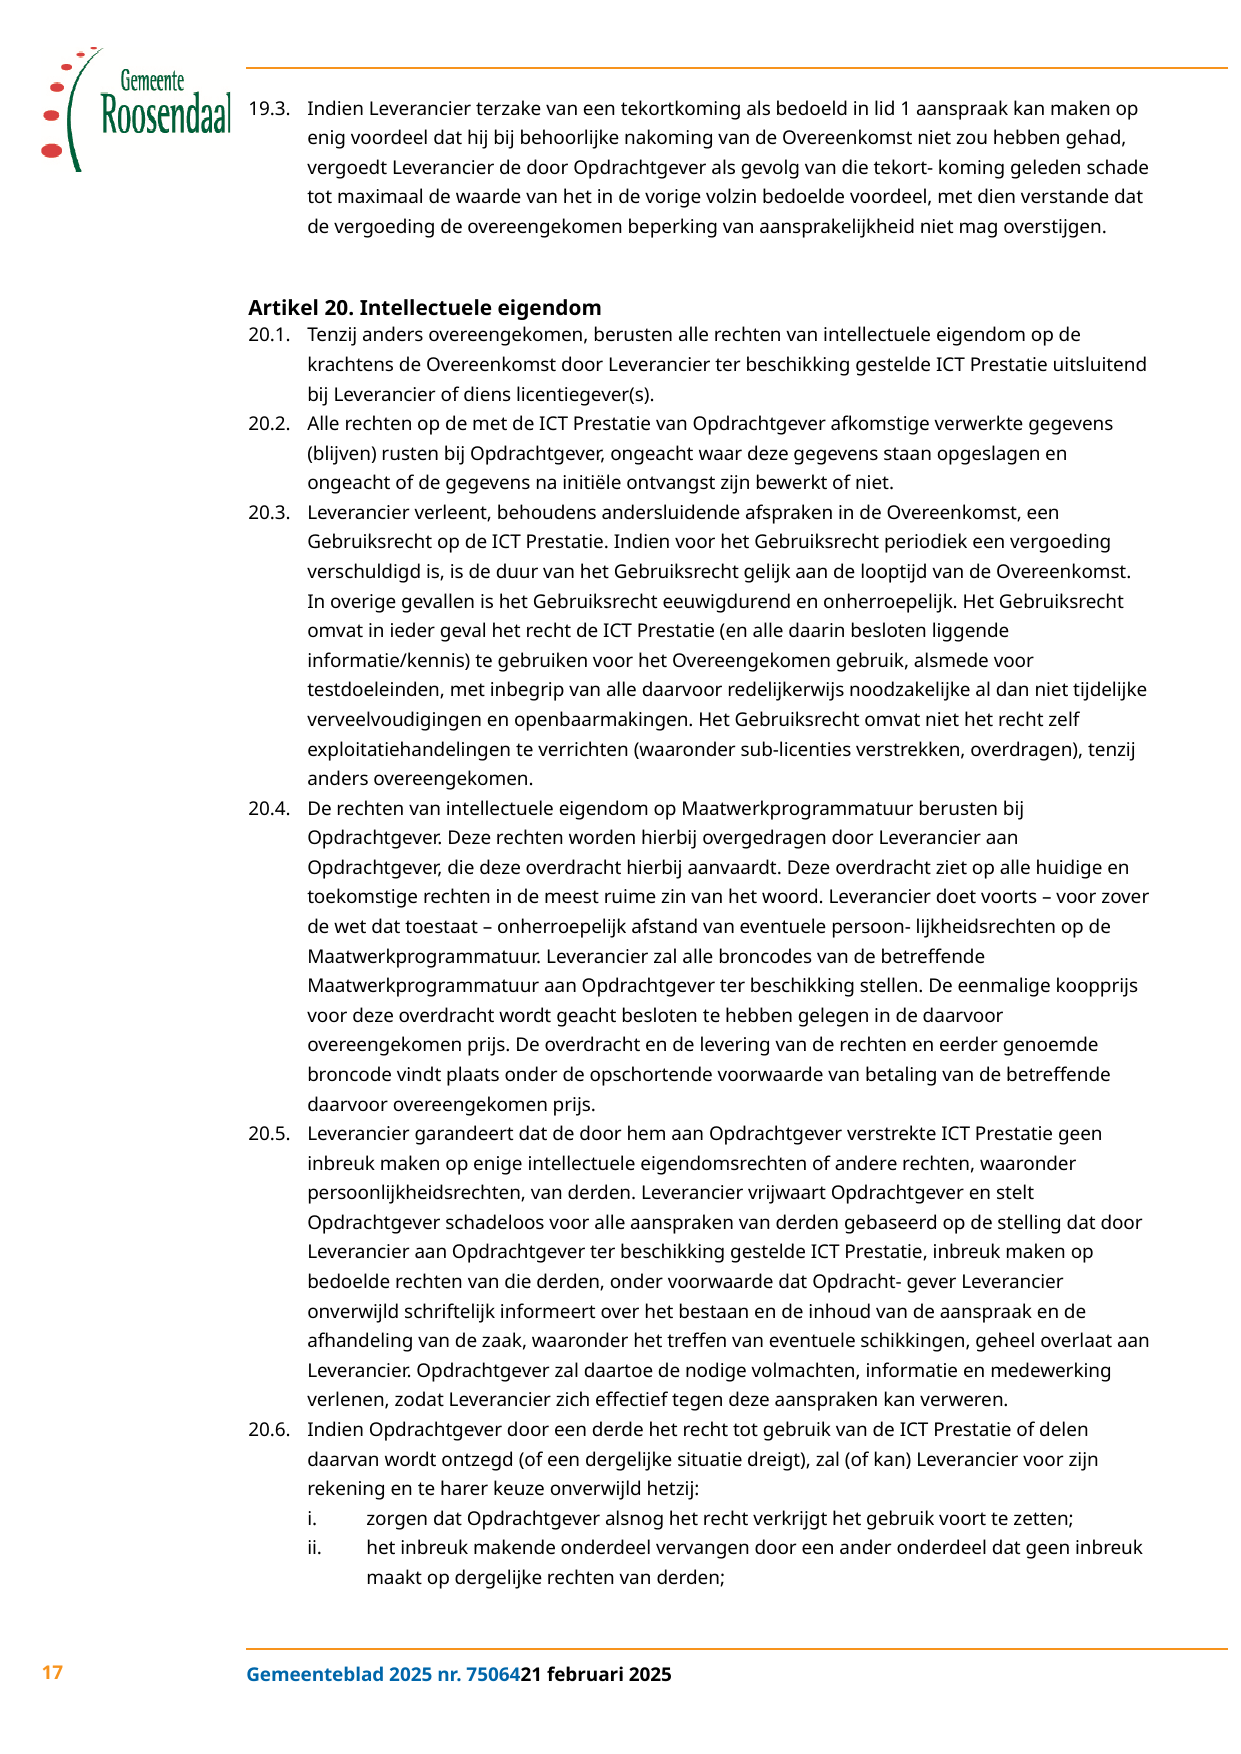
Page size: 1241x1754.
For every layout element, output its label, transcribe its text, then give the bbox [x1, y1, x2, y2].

list Leverancier verleent, behoudens andersluidende afspraken in de Overeenkomst, een Gebruiksrecht op de ICT Prestatie. Indien voor het Gebruiksrecht periodiek een vergoeding verschuldigd is, is de duur van het Gebruiksrecht gelijk aan de looptijd van de Overeenkomst. In overige gevallen is het Gebruiksrecht eeuwigdurend en onherroepelijk. Het Gebruiksrecht omvat in ieder geval het recht de ICT Prestatie (en alle daarin besloten liggende informatie/kennis) te gebruiken voor het Overeengekomen gebruik, alsmede voor testdoeleinden, met inbegrip van alle daarvoor redelijkerwijs noodzakelijke al dan niet tijdelijke verveelvoudigingen en openbaarmakingen. Het Gebruiksrecht omvat niet het recht zelf exploitatiehandelingen te verrichten (waaronder sub-licenties verstrekken, overdragen), tenzij anders overeengekomen. [248, 499, 1152, 791]
list De rechten van intellectuele eigendom op Maatwerkprogrammatuur berusten bij Opdrachtgever. Deze rechten worden hierbij overgedragen door Leverancier aan Opdrachtgever, die deze overdracht hierbij aanvaardt. Deze overdracht ziet op alle huidige en toekomstige rechten in de meest ruime zin van het woord. Leverancier doet voorts – voor zover de wet dat toestaat – onherroepelijk afstand van eventuele persoon- lijkheidsrechten op de Maatwerkprogrammatuur. Leverancier zal alle broncodes van de betreffende Maatwerkprogrammatuur aan Opdrachtgever ter beschikking stellen. De eenmalige koopprijs voor deze overdracht wordt geacht besloten te hebben gelegen in de daarvoor overeengekomen prijs. De overdracht en de levering van de rechten en eerder genoemde broncode vindt plaats onder de opschortende voorwaarde van betaling van de betreffende daarvoor overeengekomen prijs. [248, 795, 1152, 1116]
list Indien Opdrachtgever door een derde het recht tot gebruik van de ICT Prestatie of delen daarvan wordt ontzegd (of een dergelijke situatie dreigt), zal (of kan) Leverancier voor zijn rekening en te harer keuze onverwijld hetzij: [248, 1416, 1152, 1501]
list Tenzij anders overeengekomen, berusten alle rechten van intellectuele eigendom op de krachtens de Overeenkomst door Leverancier ter beschikking gestelde ICT Prestatie uitsluitend bij Leverancier of diens licentiegever(s). [248, 322, 1152, 406]
list Leverancier garandeert dat de door hem aan Opdrachtgever verstrekte ICT Prestatie geen inbreuk maken op enige intellectuele eigendomsrechten of andere rechten, waaronder persoonlijkheidsrechten, van derden. Leverancier vrijwaart Opdrachtgever en stelt Opdrachtgever schadeloos voor alle aanspraken van derden gebaseerd op de stelling dat door Leverancier aan Opdrachtgever ter beschikking gestelde ICT Prestatie, inbreuk maken op bedoelde rechten van die derden, onder voorwaarde dat Opdracht- gever Leverancier onverwijld schriftelijk informeert over het bestaan en de inhoud van de aanspraak en de afhandeling van de zaak, waaronder het treffen van eventuele schikkingen, geheel overlaat aan Leverancier. Opdrachtgever zal daartoe de nodige volmachten, informatie en medewerking verlenen, zodat Leverancier zich effectief tegen deze aanspraken kan verweren. [248, 1120, 1152, 1412]
list Indien Leverancier terzake van een tekortkoming als bedoeld in lid 1 aanspraak kan maken op enig voordeel dat hij bij behoorlijke nakoming van de Overeenkomst niet zou hebben gehad, vergoedt Leverancier de door Opdrachtgever als gevolg van die tekort- koming geleden schade tot maximaal de waarde van het in de vorige volzin bedoelde voordeel, met dien verstande dat de vergoeding de overeengekomen beperking van aansprakelijkheid niet mag overstijgen. [248, 95, 1152, 239]
list het inbreuk makende onderdeel vervangen door een ander onderdeel dat geen inbreuk maakt op dergelijke rechten van derden; [307, 1534, 1152, 1590]
picture [41, 47, 231, 172]
text Artikel 20. Intellectuele eigendom [248, 293, 1152, 322]
list zorgen dat Opdrachtgever alsnog het recht verkrijgt het gebruik voort te zetten; [307, 1505, 1152, 1531]
list Alle rechten op de met de ICT Prestatie van Opdrachtgever afkomstige verwerkte gegevens (blijven) rusten bij Opdrachtgever, ongeacht waar deze gegevens staan opgeslagen en ongeacht of de gegevens na initiële ontvangst zijn bewerkt of niet. [248, 410, 1152, 495]
